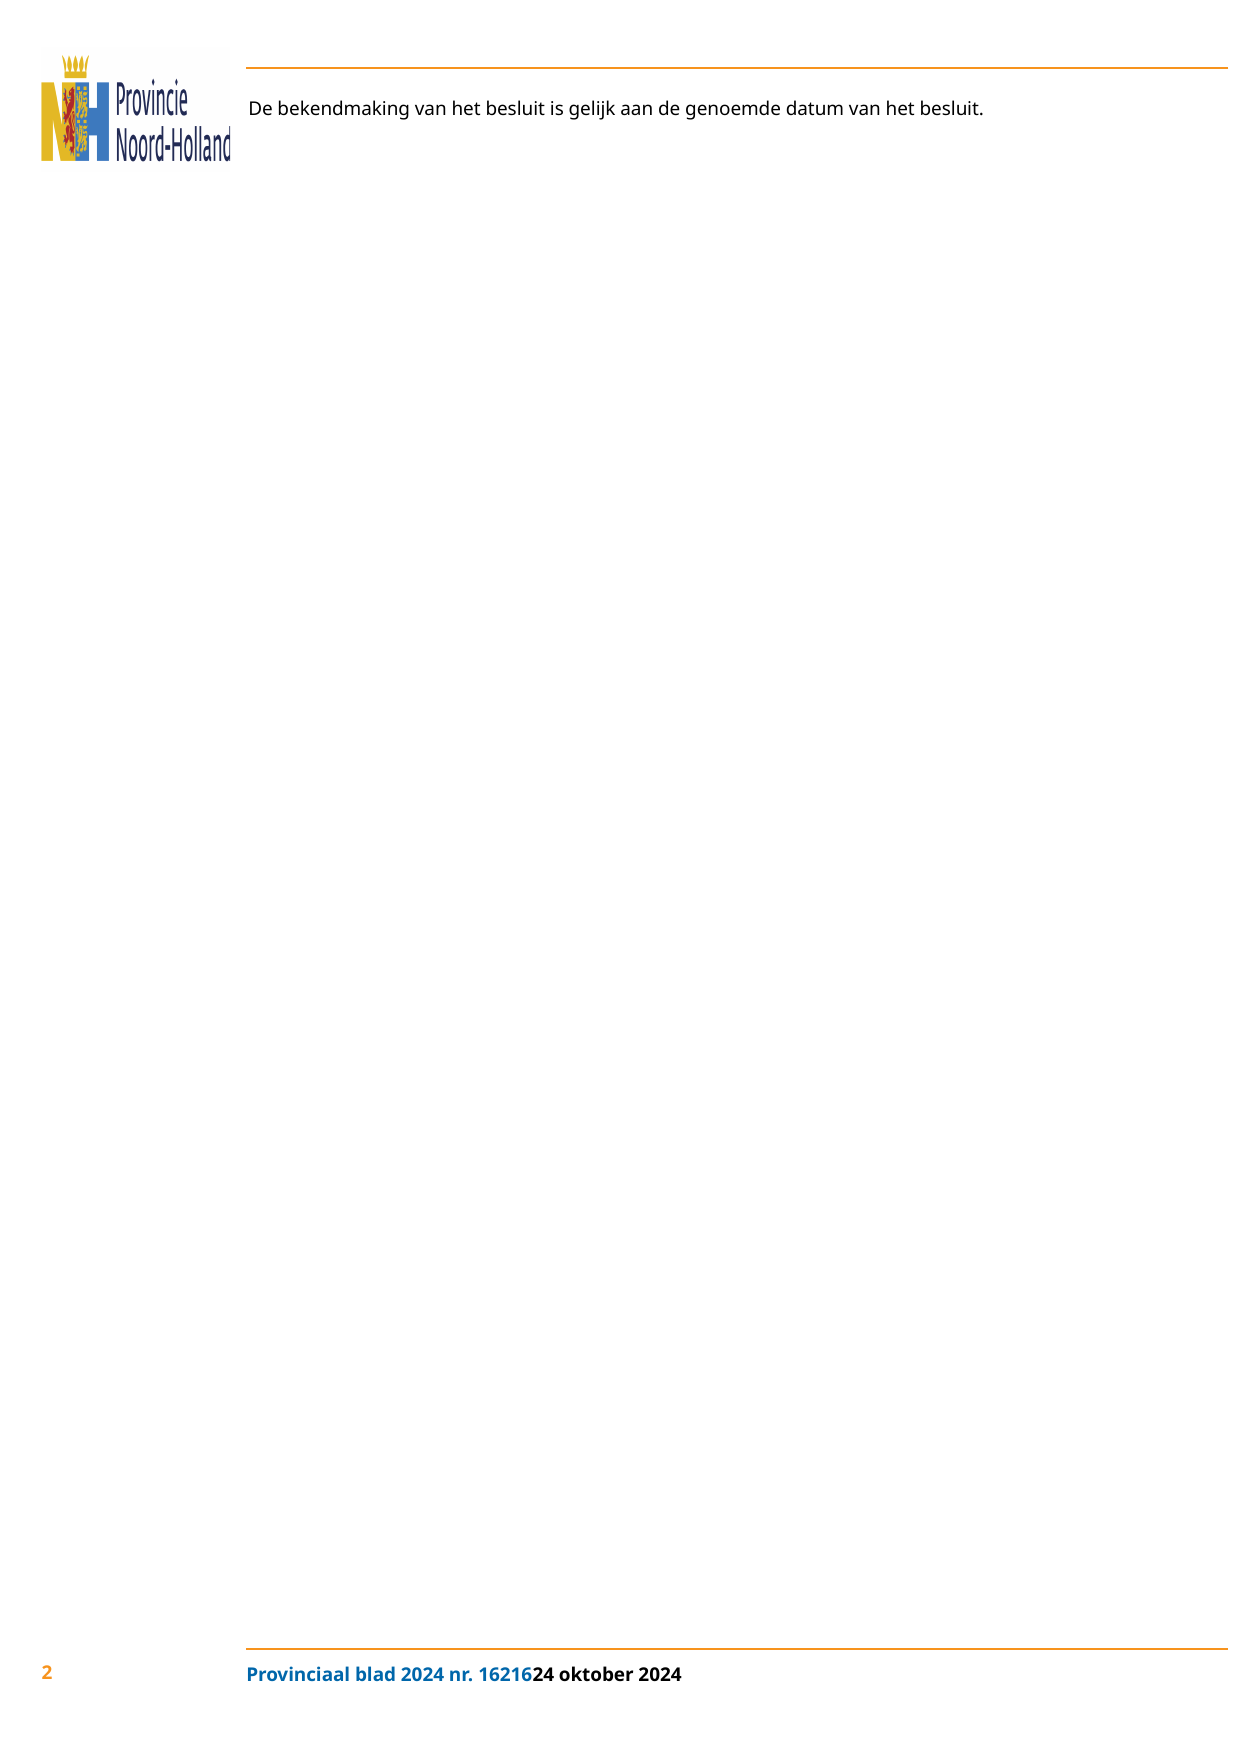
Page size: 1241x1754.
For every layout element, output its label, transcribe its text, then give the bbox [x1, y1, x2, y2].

text De bekendmaking van het besluit is gelijk aan de genoemde datum van het besluit. [248, 95, 1152, 121]
picture [41, 47, 231, 172]
